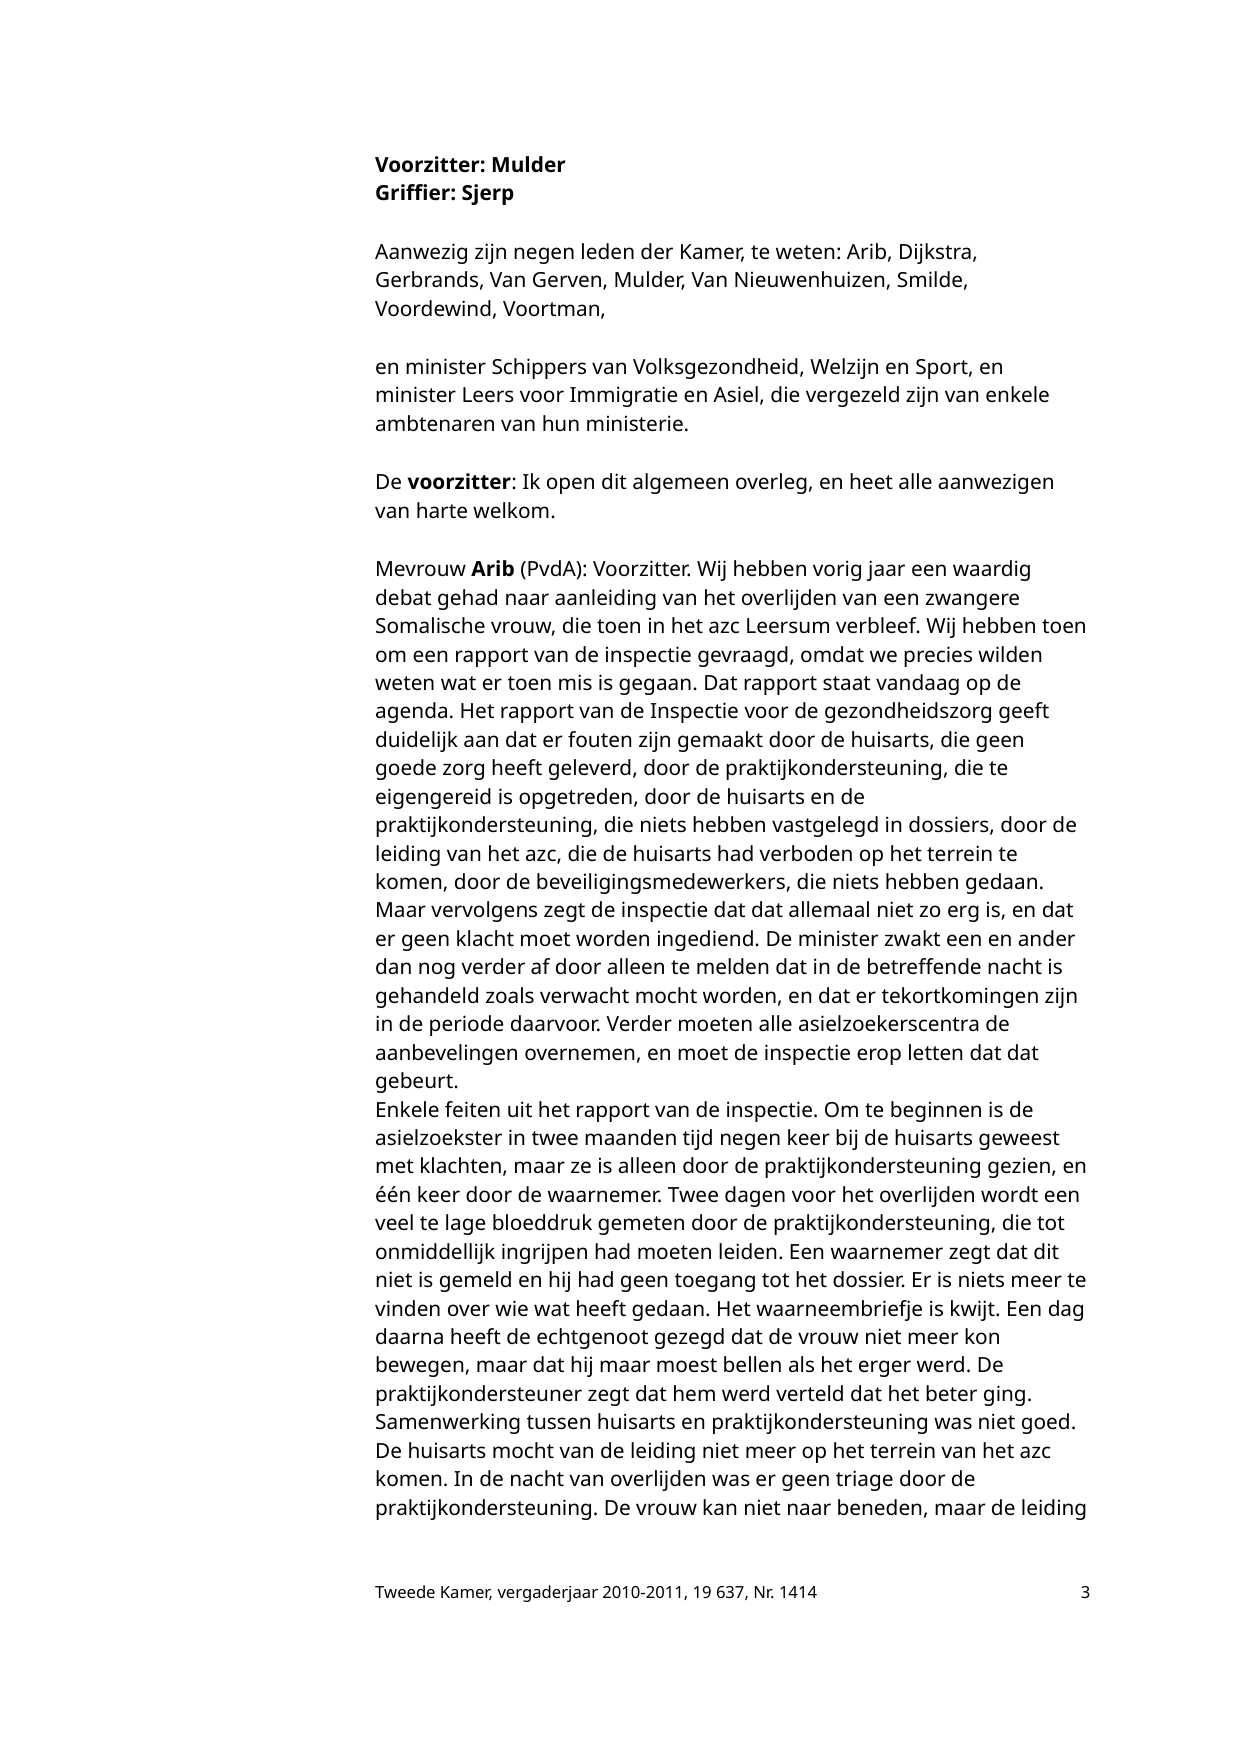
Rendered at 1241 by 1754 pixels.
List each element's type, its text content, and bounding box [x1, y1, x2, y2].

text Voorzitter: Mulder [375, 150, 1090, 178]
text Mevrouw Arib (PvdA): Voorzitter. Wij hebben vorig jaar een waardig debat gehad naar aanleiding van het overlijden van een zwangere Somalische vrouw, die toen in het azc Leersum verbleef. Wij hebben toen om een rapport van de inspectie gevraagd, omdat we precies wilden weten wat er toen mis is gegaan. Dat rapport staat vandaag op de agenda. Het rapport van de Inspectie voor de gezondheidszorg geeft duidelijk aan dat er fouten zijn gemaakt door de huisarts, die geen goede zorg heeft geleverd, door de praktijkondersteuning, die te eigengereid is opgetreden, door de huisarts en de praktijkondersteuning, die niets hebben vastgelegd in dossiers, door de leiding van het azc, die de huisarts had verboden op het terrein te komen, door de beveiligingsmedewerkers, die niets hebben gedaan. Maar vervolgens zegt de inspectie dat dat allemaal niet zo erg is, en dat er geen klacht moet worden ingediend. De minister zwakt een en ander dan nog verder af door alleen te melden dat in de betreffende nacht is gehandeld zoals verwacht mocht worden, en dat er tekortkomingen zijn in de periode daarvoor. Verder moeten alle asielzoekerscentra de aanbevelingen overnemen, en moet de inspectie erop letten dat dat gebeurt. [375, 554, 1090, 1095]
text De voorzitter: Ik open dit algemeen overleg, en heet alle aanwezigen van harte welkom. [375, 467, 1090, 524]
text en minister Schippers van Volksgezondheid, Welzijn en Sport, en minister Leers voor Immigratie en Asiel, die vergezeld zijn van enkele ambtenaren van hun ministerie. [375, 352, 1090, 437]
text Enkele feiten uit het rapport van de inspectie. Om te beginnen is de asielzoekster in twee maanden tijd negen keer bij de huisarts geweest met klachten, maar ze is alleen door de praktijkondersteuning gezien, en één keer door de waarnemer. Twee dagen voor het overlijden wordt een veel te lage bloeddruk gemeten door de praktijkondersteuning, die tot onmiddellijk ingrijpen had moeten leiden. Een waarnemer zegt dat dit niet is gemeld en hij had geen toegang tot het dossier. Er is niets meer te vinden over wie wat heeft gedaan. Het waarneembriefje is kwijt. Een dag daarna heeft de echtgenoot gezegd dat de vrouw niet meer kon bewegen, maar dat hij maar moest bellen als het erger werd. De praktijkondersteuner zegt dat hem werd verteld dat het beter ging. Samenwerking tussen huisarts en praktijkondersteuning was niet goed. De huisarts mocht van de leiding niet meer op het terrein van het azc komen. In de nacht van overlijden was er geen triage door de praktijkondersteuning. De vrouw kan niet naar beneden, maar de leiding [375, 1095, 1090, 1521]
text Aanwezig zijn negen leden der Kamer, te weten: Arib, Dijkstra, Gerbrands, Van Gerven, Mulder, Van Nieuwenhuizen, Smilde, Voordewind, Voortman, [375, 237, 1090, 322]
text Griffier: Sjerp [375, 178, 1090, 207]
